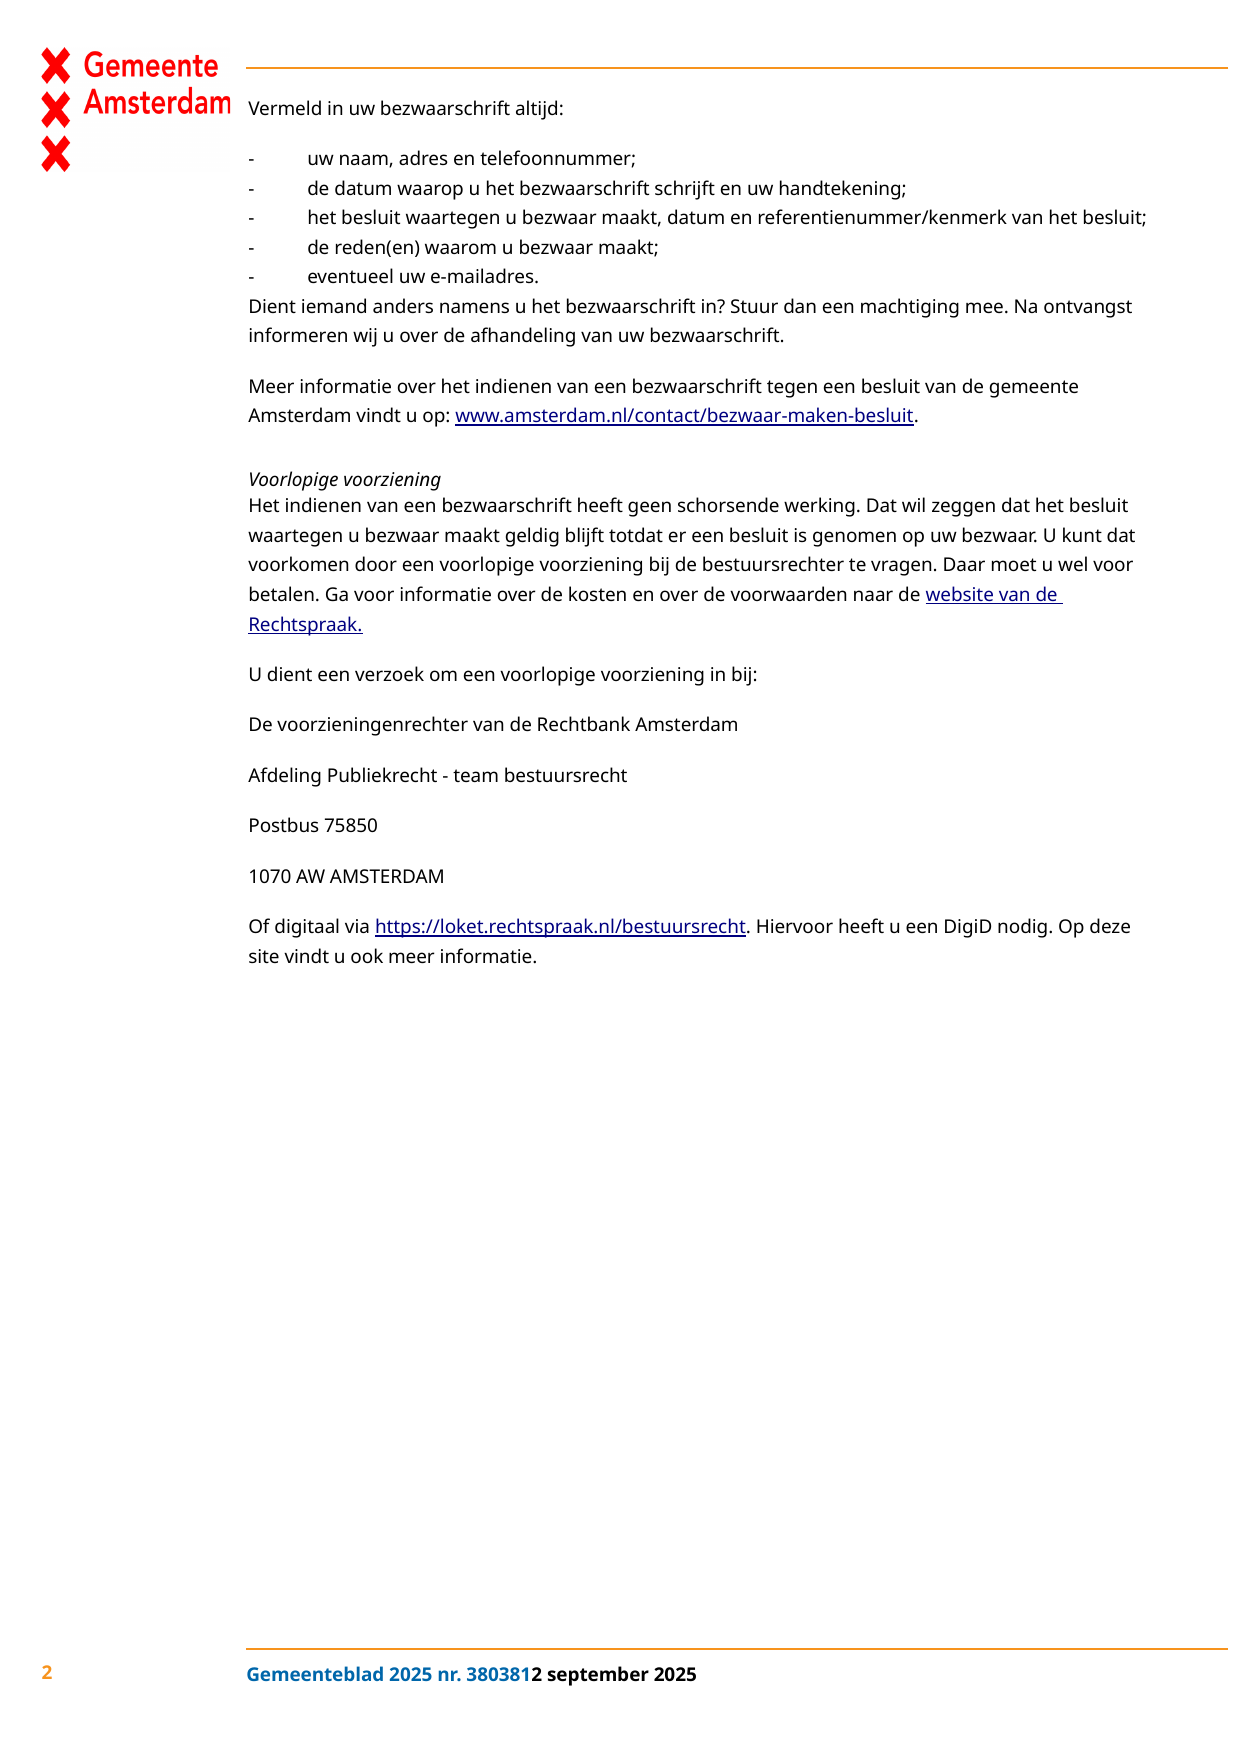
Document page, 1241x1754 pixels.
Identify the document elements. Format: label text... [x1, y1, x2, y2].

list eventueel uw e-mailadres. [248, 263, 1152, 289]
picture [41, 47, 231, 172]
text Dient iemand anders namens u het bezwaarschrift in? Stuur dan een machtiging mee. Na ontvangst informeren wij u over de afhandeling van uw bezwaarschrift. [248, 293, 1152, 348]
list het besluit waartegen u bezwaar maakt, datum en referentienummer/kenmerk van het besluit; [248, 204, 1152, 230]
text Postbus 75850 [248, 812, 1152, 838]
list de reden(en) waarom u bezwaar maakt; [248, 234, 1152, 260]
text 1070 AW AMSTERDAM [248, 863, 1152, 888]
text Meer informatie over het indienen van een bezwaarschrift tegen een besluit van de gemeente Amsterdam vindt u op: www.amsterdam.nl/contact/bezwaar-maken-besluit. [248, 373, 1152, 428]
text Vermeld in uw bezwaarschrift altijd: [248, 95, 1152, 121]
list de datum waarop u het bezwaarschrift schrijft en uw handtekening; [248, 175, 1152, 201]
text Het indienen van een bezwaarschrift heeft geen schorsende werking. Dat wil zeggen dat het besluit waartegen u bezwaar maakt geldig blijft totdat er een besluit is genomen op uw bezwaar. U kunt dat voorkomen door een voorlopige voorziening bij de bestuursrechter te vragen. Daar moet u wel voor betalen. Ga voor informatie over de kosten en over de voorwaarden naar de website van de Rechtspraak. [248, 492, 1152, 636]
text Voorlopige voorziening [248, 467, 1152, 492]
text U dient een verzoek om een voorlopige voorziening in bij: [248, 661, 1152, 687]
text Of digitaal via https://loket.rechtspraak.nl/bestuursrecht. Hiervoor heeft u een DigiD nodig. Op deze site vindt u ook meer informatie. [248, 913, 1152, 968]
list uw naam, adres en telefoonnummer; [248, 145, 1152, 171]
text Afdeling Publiekrecht - team bestuursrecht [248, 762, 1152, 788]
text De voorzieningenrechter van de Rechtbank Amsterdam [248, 712, 1152, 737]
